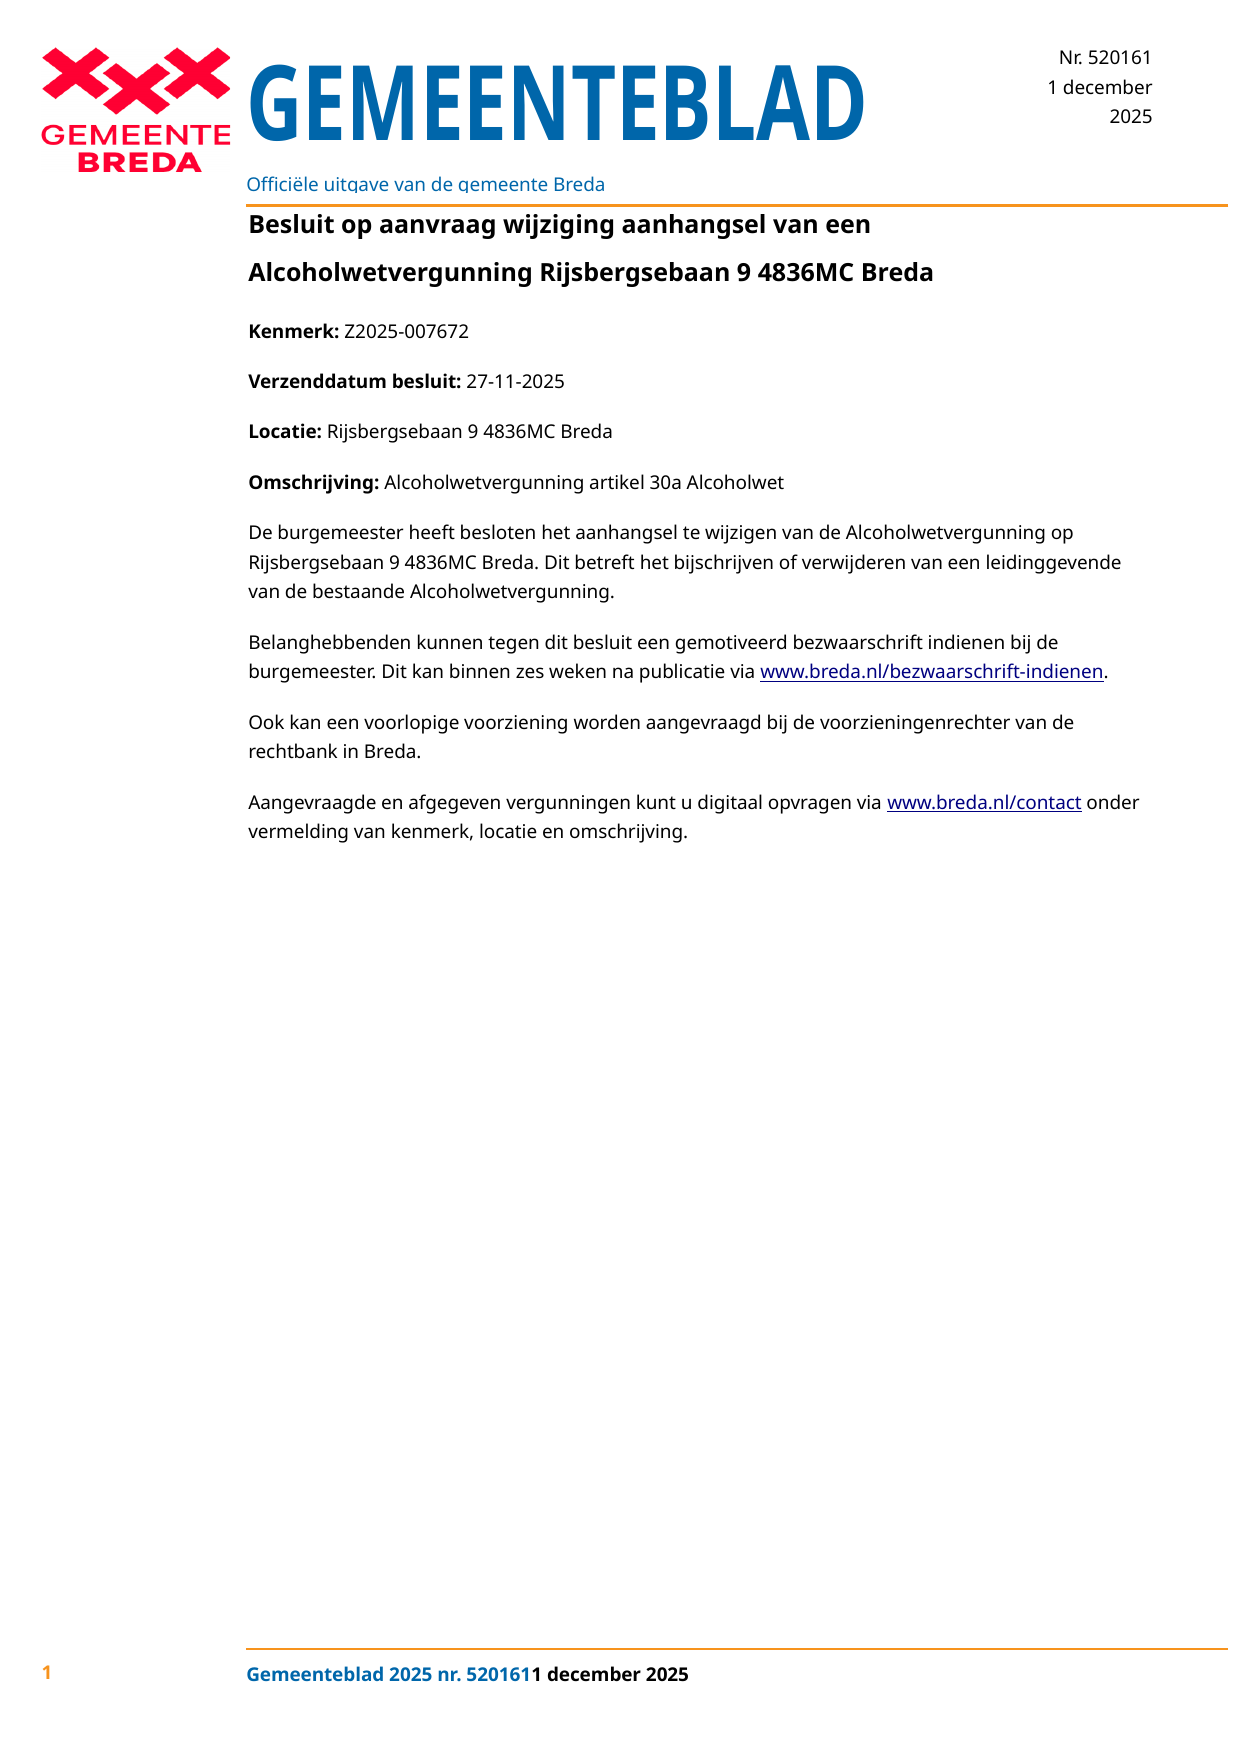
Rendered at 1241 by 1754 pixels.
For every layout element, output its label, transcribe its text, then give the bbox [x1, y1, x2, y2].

text Aangevraagde en afgegeven vergunningen kunt u digitaal opvragen via www.breda.nl/contact onder vermelding van kenmerk, locatie en omschrijving. [248, 789, 1152, 844]
text De burgemeester heeft besloten het aanhangsel te wijzigen van de Alcoholwetvergunning op Rijsbergsebaan 9 4836MC Breda. Dit betreft het bijschrijven of verwijderen van een leidinggevende van de bestaande Alcoholwetvergunning. [248, 519, 1152, 604]
picture [41, 47, 231, 172]
text Omschrijving: Alcoholwetvergunning artikel 30a Alcoholwet [248, 469, 1152, 495]
text Locatie: Rijsbergsebaan 9 4836MC Breda [248, 419, 1152, 444]
text Besluit op aanvraag wijziging aanhangsel van een Alcoholwetvergunning Rijsbergsebaan 9 4836MC Breda [248, 207, 1152, 288]
text Kenmerk: Z2025-007672 [248, 318, 1152, 344]
text Ook kan een voorlopige voorziening worden aangevraagd bij de voorzieningenrechter van de rechtbank in Breda. [248, 709, 1152, 764]
text Verzenddatum besluit: 27-11-2025 [248, 368, 1152, 394]
text Belanghebbenden kunnen tegen dit besluit een gemotiveerd bezwaarschrift indienen bij de burgemeester. Dit kan binnen zes weken na publicatie via www.breda.nl/bezwaarschrift-indienen. [248, 629, 1152, 684]
